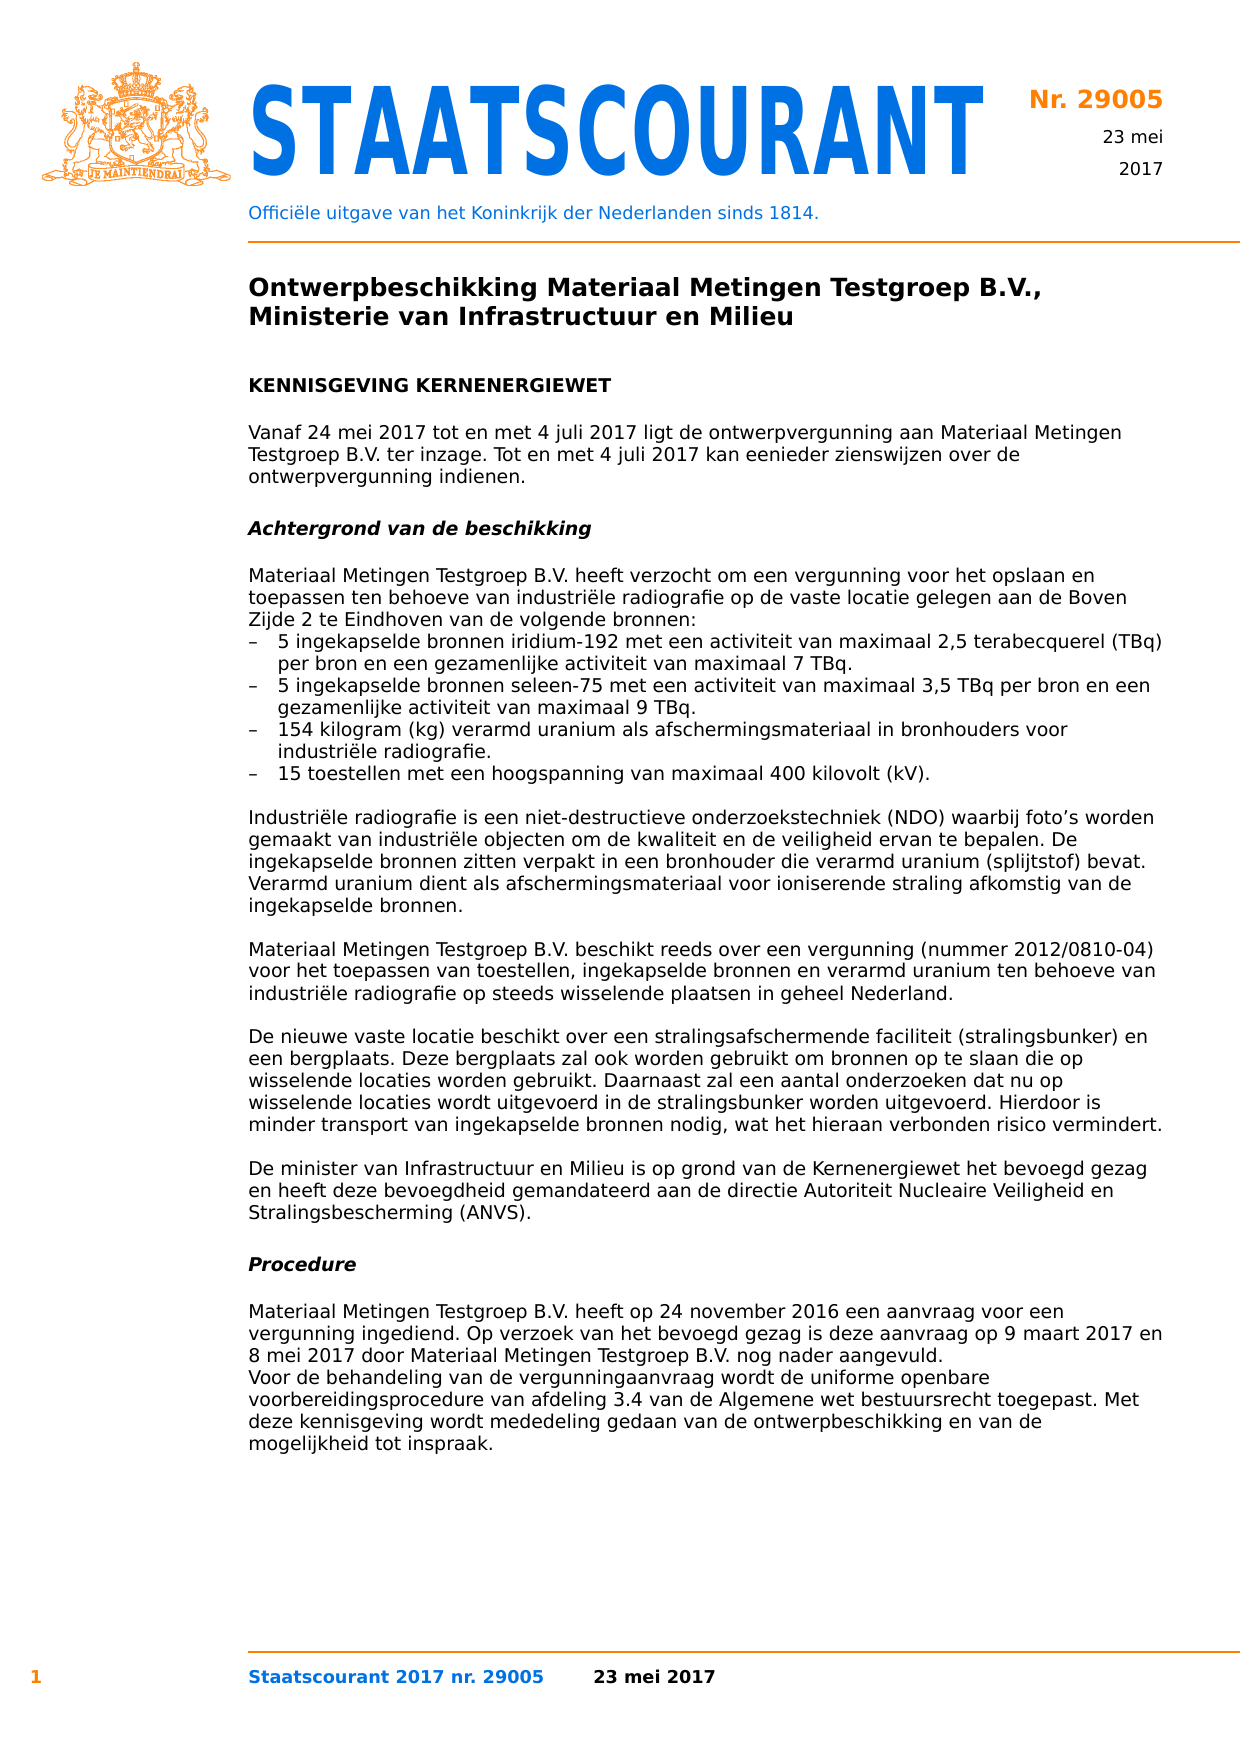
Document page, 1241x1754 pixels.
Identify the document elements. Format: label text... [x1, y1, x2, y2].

subtitle Procedure [248, 1254, 1163, 1276]
table_header Nr. 29005 [998, 62, 1240, 121]
subtitle KENNISGEVING KERNENERGIEWET [248, 375, 1163, 397]
text – 5 ingekapselde bronnen seleen-75 met een activiteit van maximaal 3,5 TBq per bron en een gezamenlijke activiteit van maximaal 9 TBq. [248, 675, 1163, 719]
text Materiaal Metingen Testgroep B.V. heeft op 24 november 2016 een aanvraag voor een vergunning ingediend. Op verzoek van het bevoegd gezag is deze aanvraag op 9 maart 2017 en 8 mei 2017 door Materiaal Metingen Testgroep B.V. nog nader aangevuld. [248, 1301, 1163, 1367]
text Materiaal Metingen Testgroep B.V. heeft verzocht om een vergunning voor het opslaan en toepassen ten behoeve van industriële radiografie op de vaste locatie gelegen aan de Boven Zijde 2 te Eindhoven van de volgende bronnen: [248, 565, 1163, 631]
text De nieuwe vaste locatie beschikt over een stralingsafschermende faciliteit (stralingsbunker) en een bergplaats. Deze bergplaats zal ook worden gebruikt om bronnen op te slaan die op wisselende locaties worden gebruikt. Daarnaast zal een aantal onderzoeken dat nu op wisselende locaties wordt uitgevoerd in de stralingsbunker worden uitgevoerd. Hierdoor is minder transport van ingekapselde bronnen nodig, wat het hieraan verbonden risico vermindert. [248, 1026, 1163, 1136]
table_header [25, 62, 248, 241]
text Materiaal Metingen Testgroep B.V. beschikt reeds over een vergunning (nummer 2012/0810-04) voor het toepassen van toestellen, ingekapselde bronnen en verarmd uranium ten behoeve van industriële radiografie op steeds wisselende plaatsen in geheel Nederland. [248, 938, 1163, 1004]
table_cell Officiële uitgave van het Koninkrijk der Nederlanden sinds 1814. [248, 203, 1240, 241]
text – 15 toestellen met een hoogspanning van maximaal 400 kilovolt (kV). [248, 763, 1163, 785]
picture [41, 62, 231, 186]
text De minister van Infrastructuur en Milieu is op grond van de Kernenergiewet het bevoegd gezag en heeft deze bevoegdheid gemandateerd aan de directie Autoriteit Nucleaire Veiligheid en Stralingsbescherming (ANVS). [248, 1158, 1163, 1224]
table_cell 23 mei [998, 121, 1240, 153]
subtitle Ontwerpbeschikking Materiaal Metingen Testgroep B.V., Ministerie van Infrastructuur en Milieu [248, 273, 1163, 331]
text – 5 ingekapselde bronnen iridium-192 met een activiteit van maximaal 2,5 terabecquerel (TBq) per bron en een gezamenlijke activiteit van maximaal 7 TBq. [248, 631, 1163, 675]
text Industriële radiografie is een niet-destructieve onderzoekstechniek (NDO) waarbij foto’s worden gemaakt van industriële objecten om de kwaliteit en de veiligheid ervan te bepalen. De ingekapselde bronnen zitten verpakt in een bronhouder die verarmd uranium (splijtstof) bevat. Verarmd uranium dient als afschermingsmateriaal voor ioniserende straling afkomstig van de ingekapselde bronnen. [248, 807, 1163, 917]
text Voor de behandeling van de vergunningaanvraag wordt de uniforme openbare voorbereidingsprocedure van afdeling 3.4 van de Algemene wet bestuursrecht toegepast. Met deze kennisgeving wordt mededeling gedaan van de ontwerpbeschikking en van de mogelijkheid tot inspraak. [248, 1367, 1163, 1455]
table_header STAATSCOURANT [248, 62, 998, 203]
subtitle Achtergrond van de beschikking [248, 518, 1163, 540]
text – 154 kilogram (kg) verarmd uranium als afschermingsmateriaal in bronhouders voor industriële radiografie. [248, 719, 1163, 763]
table_cell 2017 [998, 153, 1240, 203]
text Vanaf 24 mei 2017 tot en met 4 juli 2017 ligt de ontwerpvergunning aan Materiaal Metingen Testgroep B.V. ter inzage. Tot en met 4 juli 2017 kan eenieder zienswijzen over de ontwerpvergunning indienen. [248, 422, 1163, 488]
